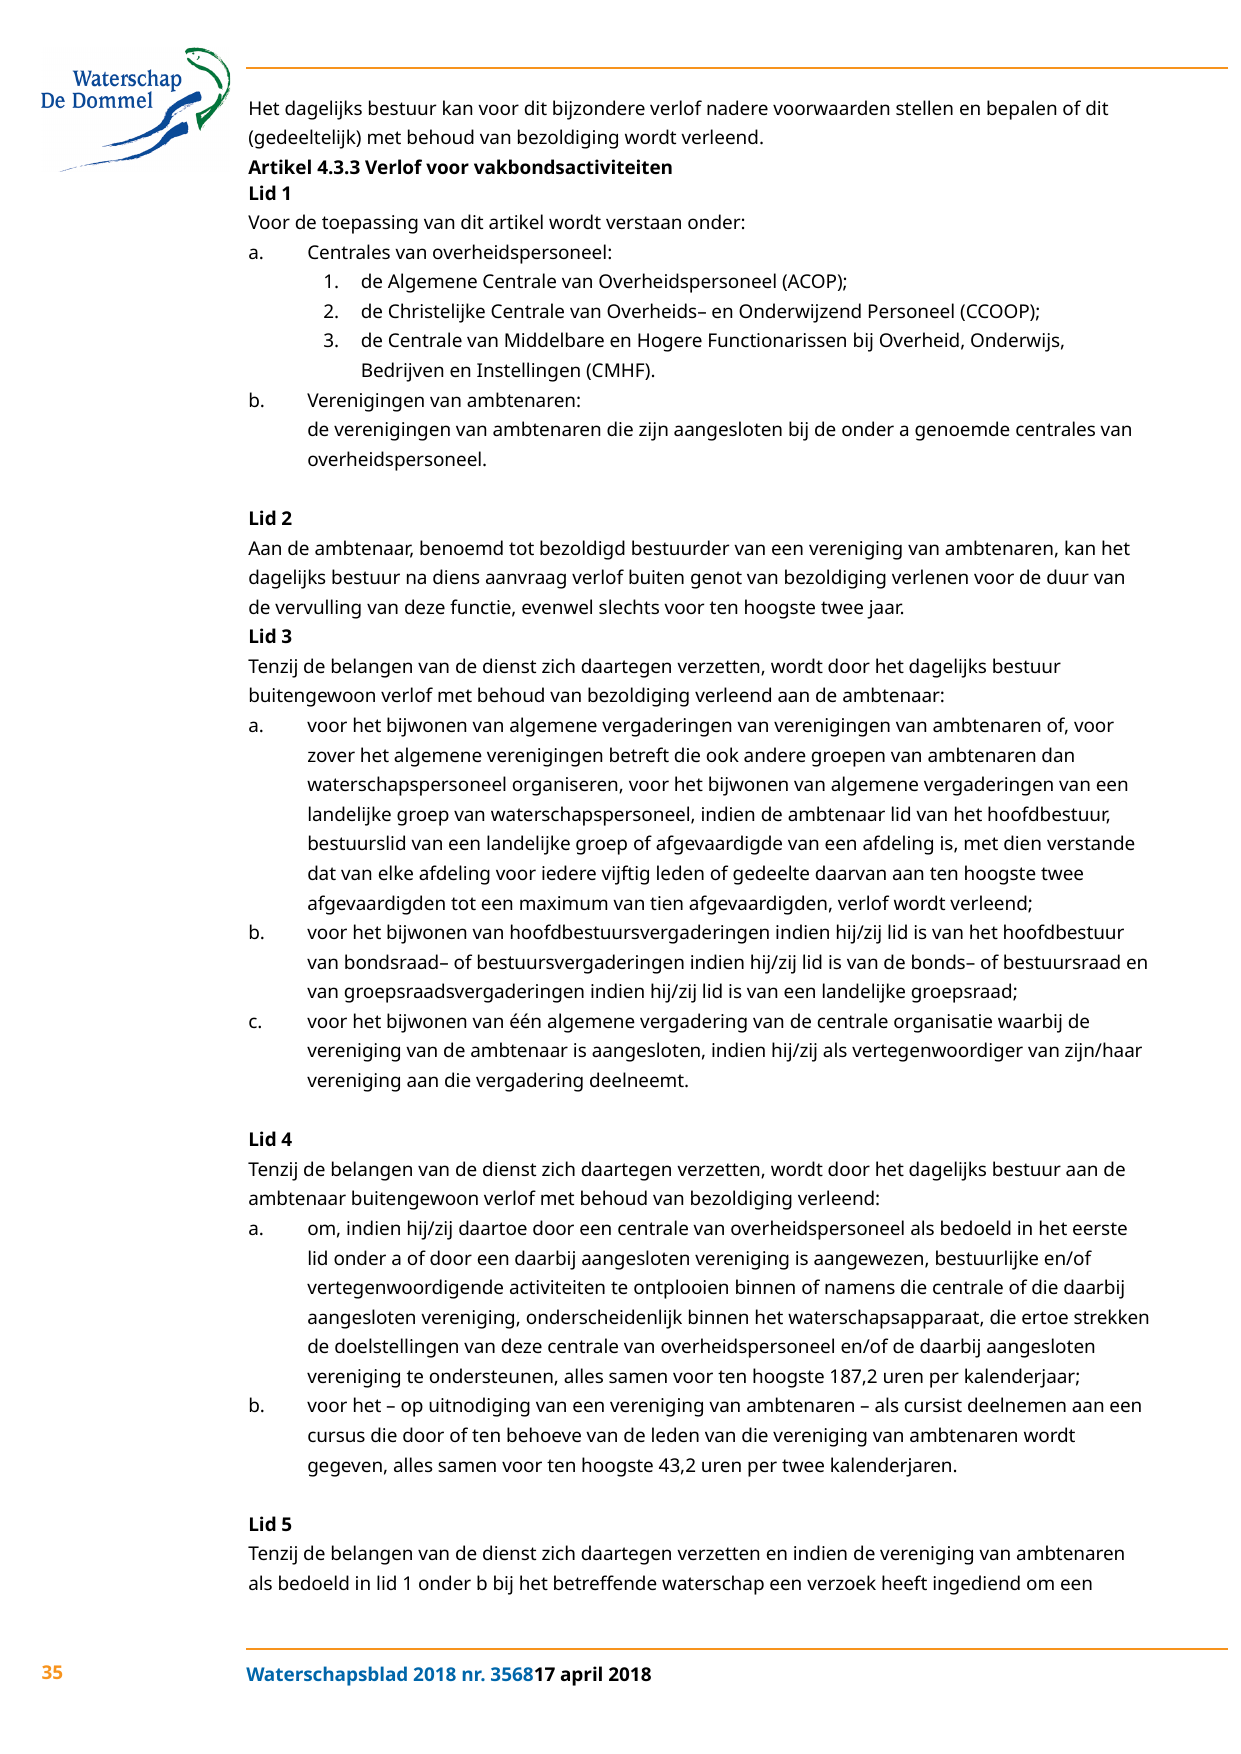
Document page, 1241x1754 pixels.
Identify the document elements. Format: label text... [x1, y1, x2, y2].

text Tenzij de belangen van de dienst zich daartegen verzetten, wordt door het dagelijks bestuur buitengewoon verlof met behoud van bezoldiging verleend aan de ambtenaar: [248, 653, 1152, 708]
text Lid 3 [248, 623, 1152, 649]
list Verenigingen van ambtenaren: [248, 387, 1152, 412]
text Het dagelijks bestuur kan voor dit bijzondere verlof nadere voorwaarden stellen en bepalen of dit (gedeeltelijk) met behoud van bezoldiging wordt verleend. [248, 95, 1152, 150]
text Aan de ambtenaar, benoemd tot bezoldigd bestuurder van een vereniging van ambtenaren, kan het dagelijks bestuur na diens aanvraag verlof buiten genot van bezoldiging verlenen voor de duur van de vervulling van deze functie, evenwel slechts voor ten hoogste twee jaar. [248, 535, 1152, 619]
list de Christelijke Centrale van Overheids– en Onderwijzend Personeel (CCOOP); [323, 298, 1152, 324]
list voor het – op uitnodiging van een vereniging van ambtenaren – als cursist deelnemen aan een cursus die door of ten behoeve van de leden van die vereniging van ambtenaren wordt gegeven, alles samen voor ten hoogste 43,2 uren per twee kalenderjaren. [248, 1393, 1152, 1477]
list Centrales van overheidspersoneel: [248, 239, 1152, 264]
text Tenzij de belangen van de dienst zich daartegen verzetten en indien de vereniging van ambtenaren als bedoeld in lid 1 onder b bij het betreffende waterschap een verzoek heeft ingediend om een [248, 1541, 1152, 1596]
text Lid 4 [248, 1126, 1152, 1152]
text Lid 1 [248, 180, 1152, 205]
list voor het bijwonen van algemene vergaderingen van verenigingen van ambtenaren of, voor zover het algemene verenigingen betreft die ook andere groepen van ambtenaren dan waterschapspersoneel organiseren, voor het bijwonen van algemene vergaderingen van een landelijke groep van waterschapspersoneel, indien de ambtenaar lid van het hoofdbestuur, bestuurslid van een landelijke groep of afgevaardigde van een afdeling is, met dien verstande dat van elke afdeling voor iedere vijftig leden of gedeelte daarvan aan ten hoogste twee afgevaardigden tot een maximum van tien afgevaardigden, verlof wordt verleend; [248, 712, 1152, 915]
text Lid 5 [248, 1511, 1152, 1537]
text Lid 2 [248, 505, 1152, 531]
list de Centrale van Middelbare en Hogere Functionarissen bij Overheid, Onderwijs, Bedrijven en Instellingen (CMHF). [323, 328, 1152, 383]
list voor het bijwonen van één algemene vergadering van de centrale organisatie waarbij de vereniging van de ambtenaar is aangesloten, indien hij/zij als vertegenwoordiger van zijn/haar vereniging aan die vergadering deelneemt. [248, 1008, 1152, 1093]
picture [41, 47, 231, 172]
list voor het bijwonen van hoofdbestuursvergaderingen indien hij/zij lid is van het hoofdbestuur van bondsraad– of bestuursvergaderingen indien hij/zij lid is van de bonds– of bestuursraad en van groepsraadsvergaderingen indien hij/zij lid is van een landelijke groepsraad; [248, 919, 1152, 1004]
list de Algemene Centrale van Overheidspersoneel (ACOP); [323, 268, 1152, 294]
list om, indien hij/zij daartoe door een centrale van overheidspersoneel als bedoeld in het eerste lid onder a of door een daarbij aangesloten vereniging is aangewezen, bestuurlijke en/of vertegenwoordigende activiteiten te ontplooien binnen of namens die centrale of die daarbij aangesloten vereniging, onderscheidenlijk binnen het waterschapsapparaat, die ertoe strekken de doelstellingen van deze centrale van overheidspersoneel en/of de daarbij aangesloten vereniging te ondersteunen, alles samen voor ten hoogste 187,2 uren per kalenderjaar; [248, 1215, 1152, 1389]
list de verenigingen van ambtenaren die zijn aangesloten bij de onder a genoemde centrales van overheidspersoneel. [248, 416, 1152, 472]
text Artikel 4.3.3 Verlof voor vakbondsactiviteiten [248, 154, 1152, 180]
text Voor de toepassing van dit artikel wordt verstaan onder: [248, 209, 1152, 235]
text Tenzij de belangen van de dienst zich daartegen verzetten, wordt door het dagelijks bestuur aan de ambtenaar buitengewoon verlof met behoud van bezoldiging verleend: [248, 1156, 1152, 1211]
